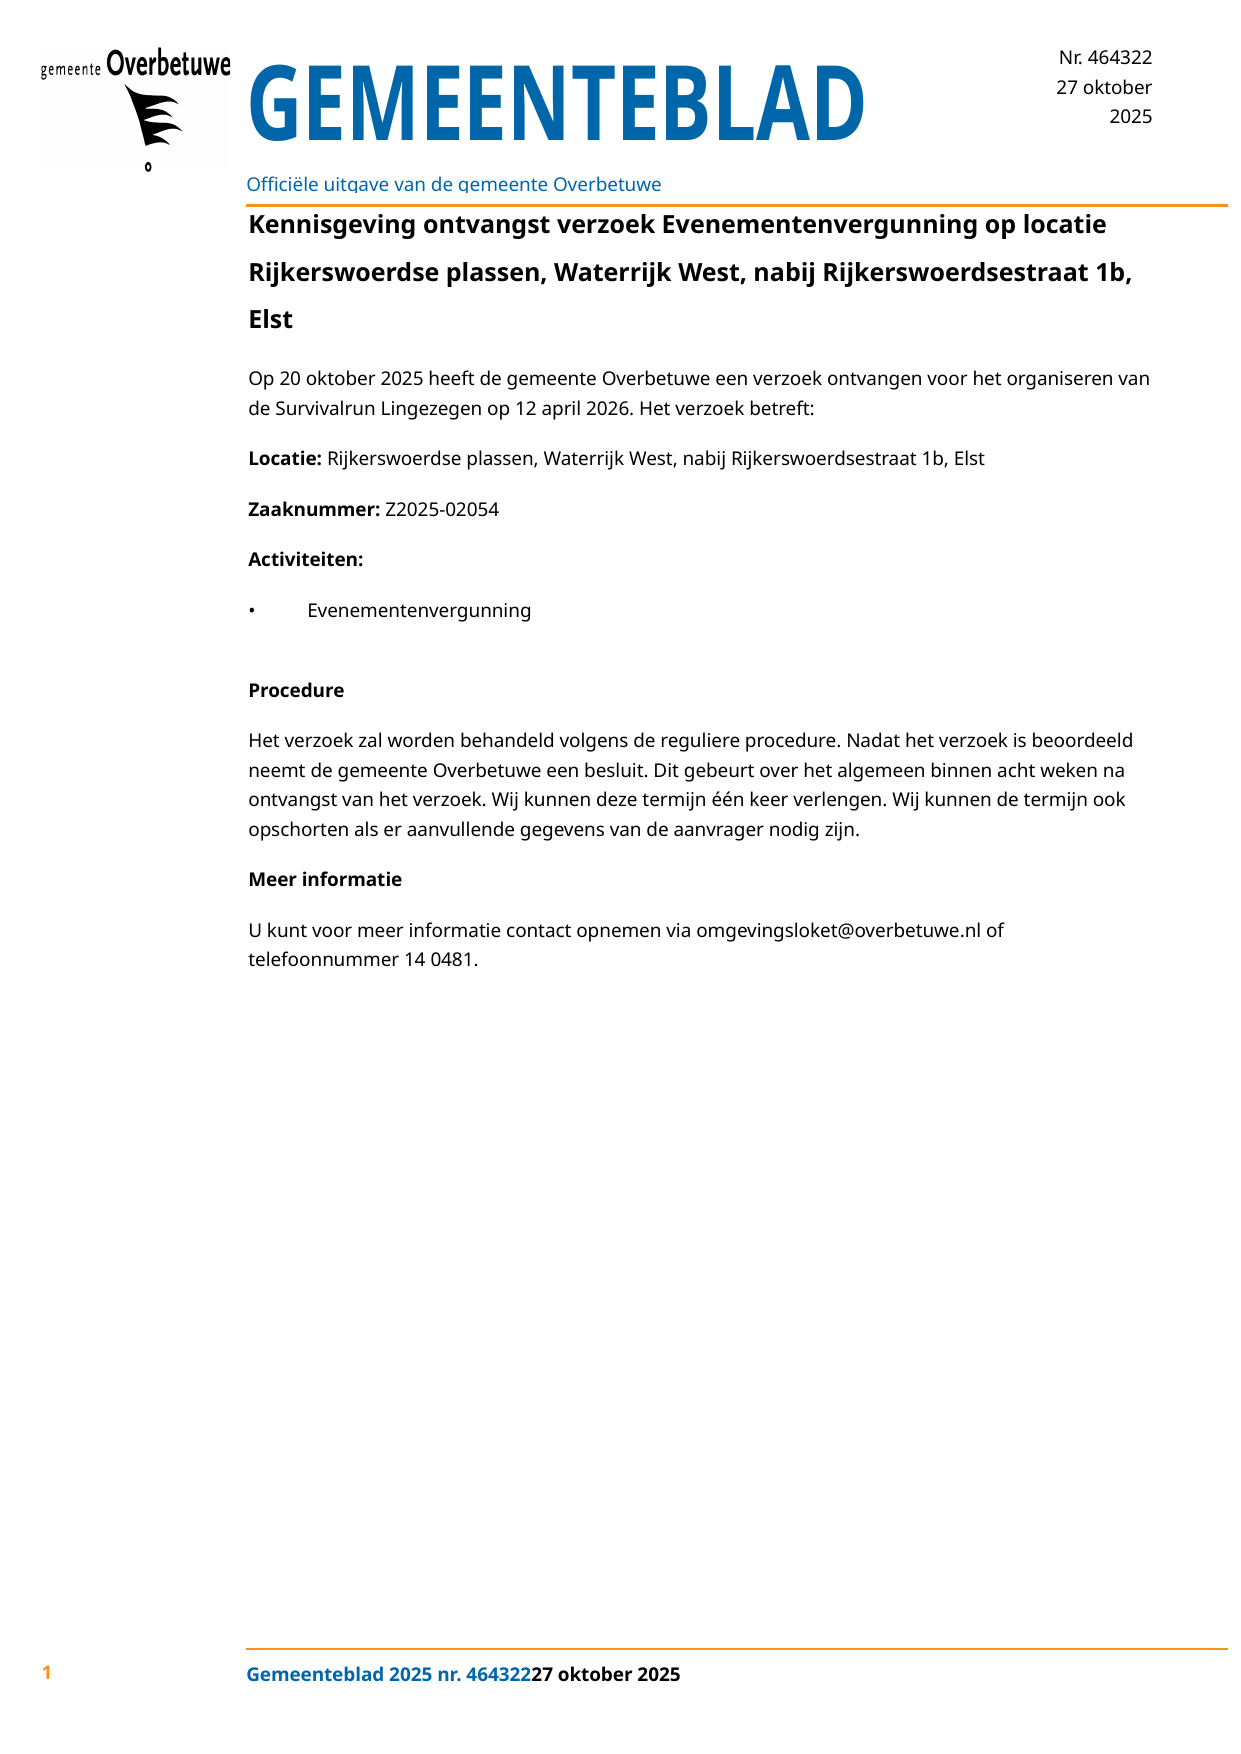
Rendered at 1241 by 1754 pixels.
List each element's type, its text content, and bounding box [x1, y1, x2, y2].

text U kunt voor meer informatie contact opnemen via omgevingsloket@overbetuwe.nl of telefoonnummer 14 0481. [248, 917, 1152, 972]
text Op 20 oktober 2025 heeft de gemeente Overbetuwe een verzoek ontvangen voor het organiseren van de Survivalrun Lingezegen op 12 april 2026. Het verzoek betreft: [248, 366, 1152, 421]
list Evenementenvergunning [248, 597, 1152, 622]
text Kennisgeving ontvangst verzoek Evenementenvergunning op locatie Rijkerswoerdse plassen, Waterrijk West, nabij Rijkerswoerdsestraat 1b, Elst [248, 207, 1152, 336]
text Activiteiten: [248, 546, 1152, 572]
text Het verzoek zal worden behandeld volgens de reguliere procedure. Nadat het verzoek is beoordeeld neemt de gemeente Overbetuwe een besluit. Dit gebeurt over het algemeen binnen acht weken na ontvangst van het verzoek. Wij kunnen deze termijn één keer verlengen. Wij kunnen de termijn ook opschorten als er aanvullende gegevens van de aanvrager nodig zijn. [248, 727, 1152, 842]
text Locatie: Rijkerswoerdse plassen, Waterrijk West, nabij Rijkerswoerdsestraat 1b, Elst [248, 446, 1152, 471]
picture [41, 47, 231, 172]
text Procedure [248, 677, 1152, 702]
text Meer informatie [248, 866, 1152, 892]
text Zaaknummer: Z2025-02054 [248, 496, 1152, 522]
